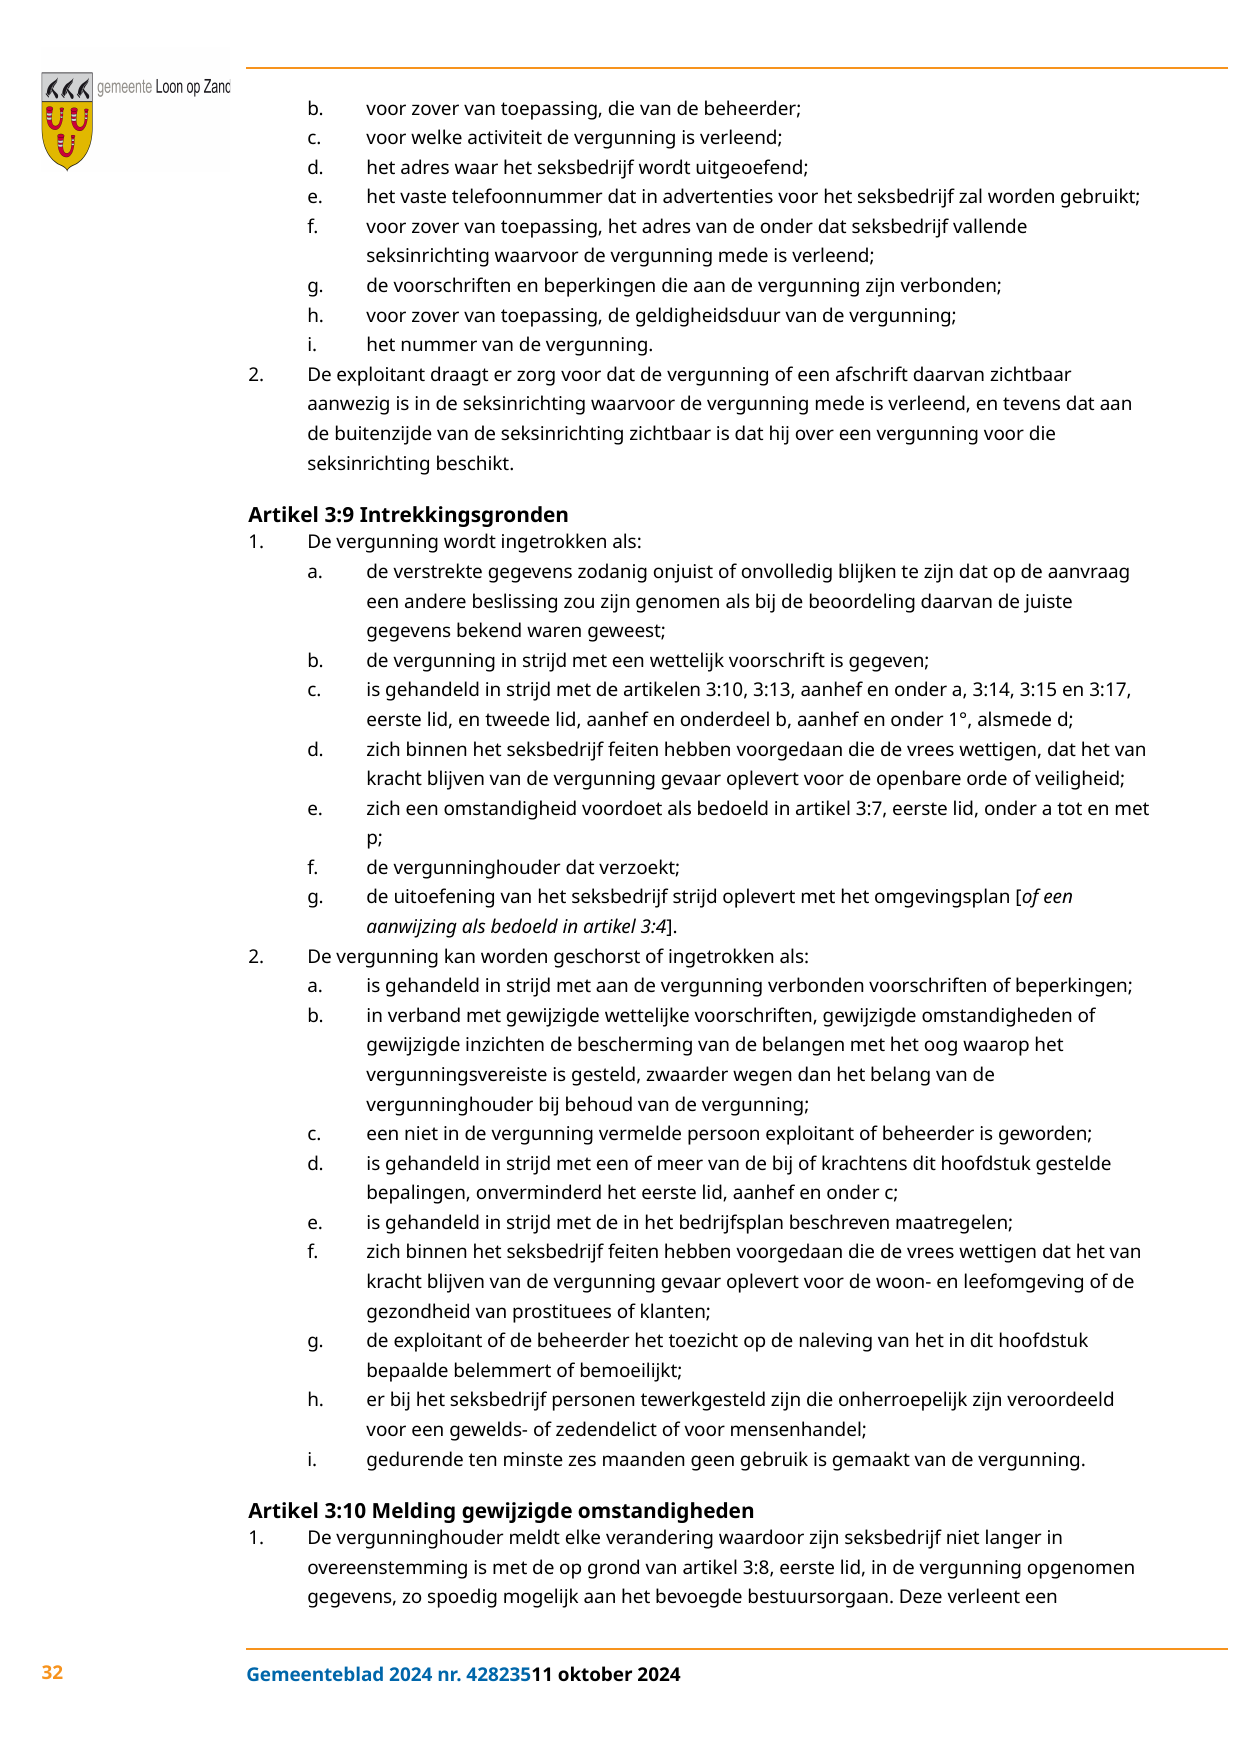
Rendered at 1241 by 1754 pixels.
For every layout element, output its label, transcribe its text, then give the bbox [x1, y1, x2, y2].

list in verband met gewijzigde wettelijke voorschriften, gewijzigde omstandigheden of gewijzigde inzichten de bescherming van de belangen met het oog waarop het vergunningsvereiste is gesteld, zwaarder wegen dan het belang van de vergunninghouder bij behoud van de vergunning; [307, 1002, 1152, 1116]
list er bij het seksbedrijf personen tewerkgesteld zijn die onherroepelijk zijn veroordeeld voor een gewelds- of zedendelict of voor mensenhandel; [307, 1387, 1152, 1442]
list het nummer van de vergunning. [307, 331, 1152, 357]
list een niet in de vergunning vermelde persoon exploitant of beheerder is geworden; [307, 1120, 1152, 1146]
list De vergunninghouder meldt elke verandering waardoor zijn seksbedrijf niet langer in overeenstemming is met de op grond van artikel 3:8, eerste lid, in de vergunning opgenomen gegevens, zo spoedig mogelijk aan het bevoegde bestuursorgaan. Deze verleent een [248, 1524, 1152, 1609]
list De vergunning kan worden geschorst of ingetrokken als: [248, 943, 1152, 968]
list de uitoefening van het seksbedrijf strijd oplevert met het omgevingsplan [of een aanwijzing als bedoeld in artikel 3:4]. [307, 884, 1152, 939]
list voor zover van toepassing, het adres van de onder dat seksbedrijf vallende seksinrichting waarvoor de vergunning mede is verleend; [307, 213, 1152, 268]
list zich binnen het seksbedrijf feiten hebben voorgedaan die de vrees wettigen, dat het van kracht blijven van de vergunning gevaar oplevert voor de openbare orde of veiligheid; [307, 736, 1152, 791]
list de vergunning in strijd met een wettelijk voorschrift is gegeven; [307, 647, 1152, 673]
list De vergunning wordt ingetrokken als: [248, 529, 1152, 554]
list de verstrekte gegevens zodanig onjuist of onvolledig blijken te zijn dat op de aanvraag een andere beslissing zou zijn genomen als bij de beoordeling daarvan de juiste gegevens bekend waren geweest; [307, 558, 1152, 643]
list de vergunninghouder dat verzoekt; [307, 854, 1152, 880]
text Artikel 3:10 Melding gewijzigde omstandigheden [248, 1496, 1152, 1524]
picture [41, 47, 231, 172]
list de exploitant of de beheerder het toezicht op de naleving van het in dit hoofdstuk bepaalde belemmert of bemoeilijkt; [307, 1327, 1152, 1383]
list de voorschriften en beperkingen die aan de vergunning zijn verbonden; [307, 272, 1152, 298]
list zich binnen het seksbedrijf feiten hebben voorgedaan die de vrees wettigen dat het van kracht blijven van de vergunning gevaar oplevert voor de woon- en leefomgeving of de gezondheid van prostituees of klanten; [307, 1239, 1152, 1323]
list is gehandeld in strijd met de artikelen 3:10, 3:13, aanhef en onder a, 3:14, 3:15 en 3:17, eerste lid, en tweede lid, aanhef en onderdeel b, aanhef en onder 1°, alsmede d; [307, 677, 1152, 732]
list voor welke activiteit de vergunning is verleend; [307, 124, 1152, 150]
list gedurende ten minste zes maanden geen gebruik is gemaakt van de vergunning. [307, 1446, 1152, 1471]
list is gehandeld in strijd met de in het bedrijfsplan beschreven maatregelen; [307, 1209, 1152, 1235]
text Artikel 3:9 Intrekkingsgronden [248, 500, 1152, 529]
list het adres waar het seksbedrijf wordt uitgeoefend; [307, 154, 1152, 180]
list De exploitant draagt er zorg voor dat de vergunning of een afschrift daarvan zichtbaar aanwezig is in de seksinrichting waarvoor de vergunning mede is verleend, en tevens dat aan de buitenzijde van de seksinrichting zichtbaar is dat hij over een vergunning voor die seksinrichting beschikt. [248, 361, 1152, 476]
list het vaste telefoonnummer dat in advertenties voor het seksbedrijf zal worden gebruikt; [307, 183, 1152, 209]
list is gehandeld in strijd met een of meer van de bij of krachtens dit hoofdstuk gestelde bepalingen, onverminderd het eerste lid, aanhef en onder c; [307, 1150, 1152, 1205]
list is gehandeld in strijd met aan de vergunning verbonden voorschriften of beperkingen; [307, 972, 1152, 998]
list voor zover van toepassing, de geldigheidsduur van de vergunning; [307, 302, 1152, 328]
list voor zover van toepassing, die van de beheerder; [307, 95, 1152, 121]
list zich een omstandigheid voordoet als bedoeld in artikel 3:7, eerste lid, onder a tot en met p; [307, 795, 1152, 850]
